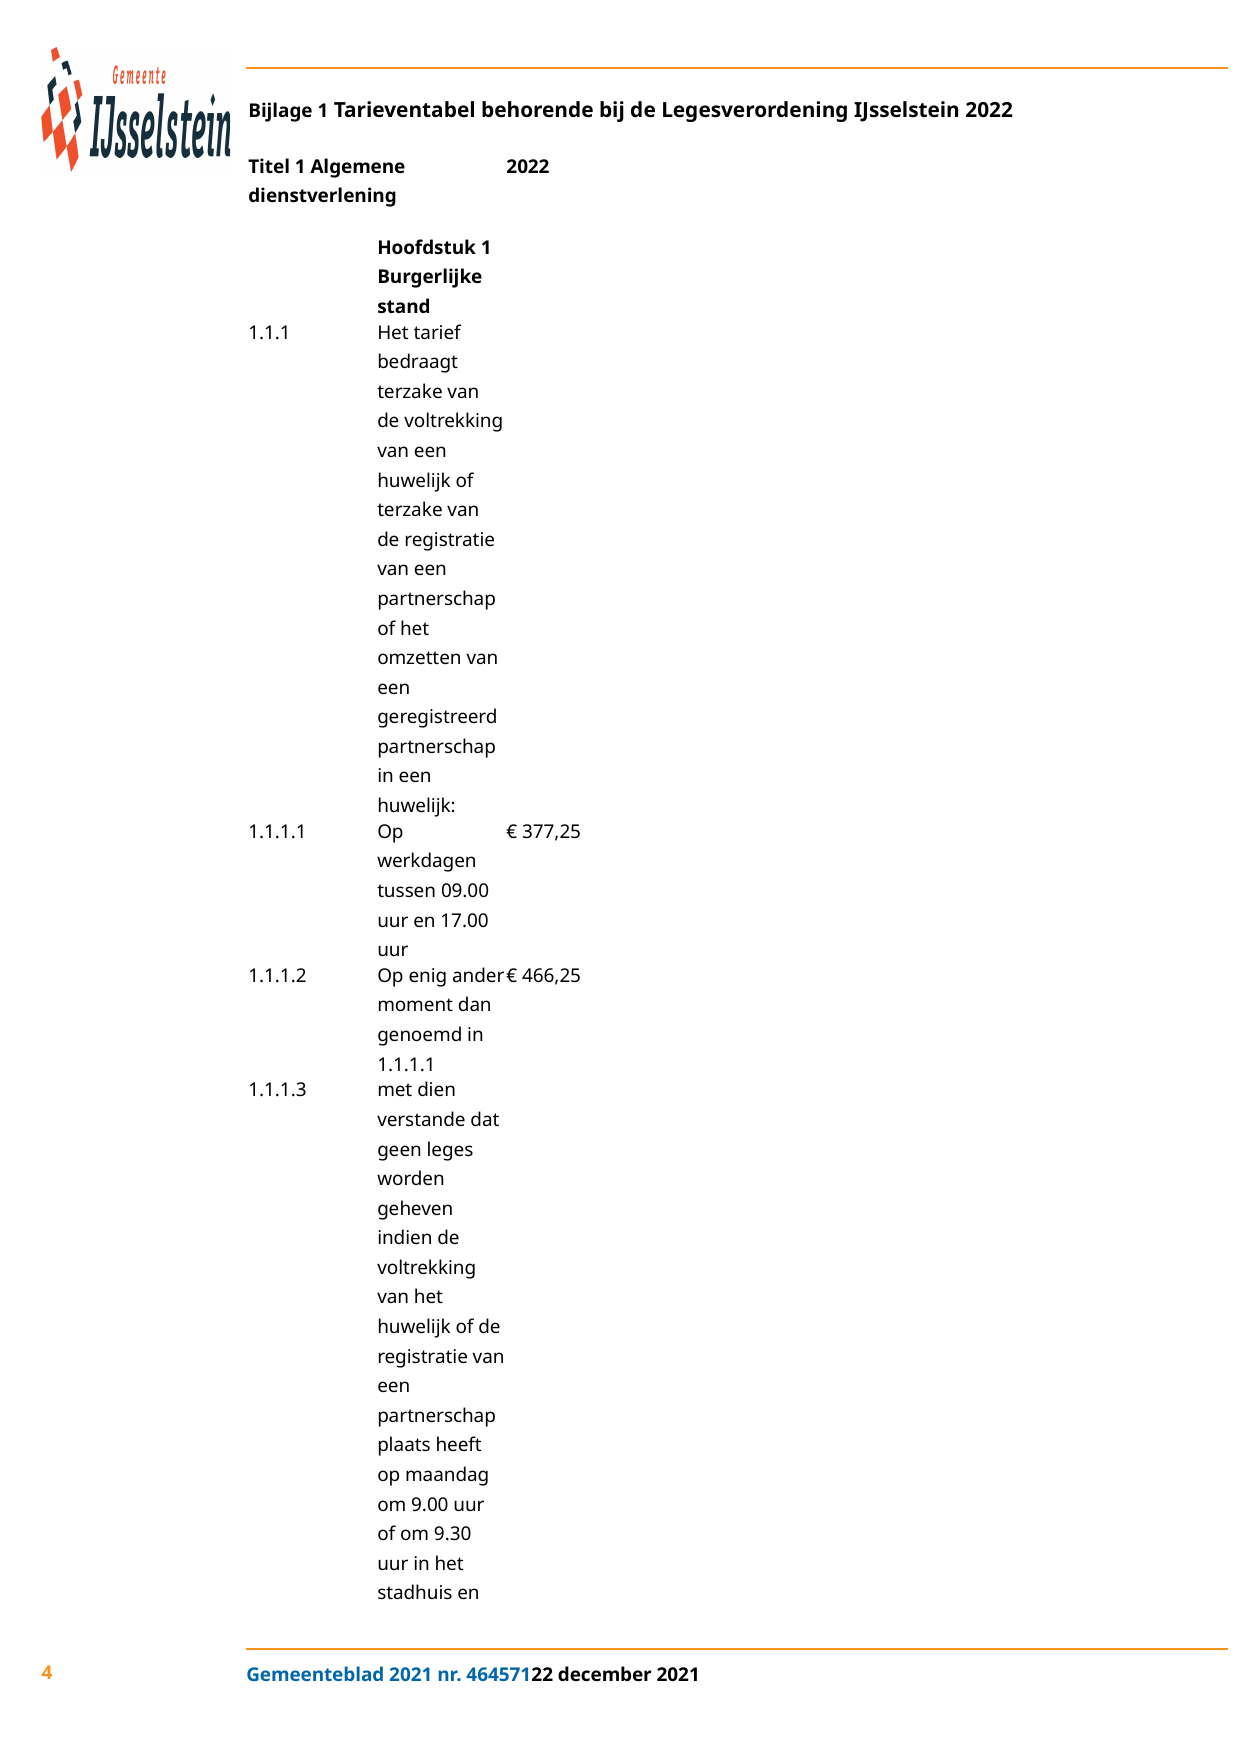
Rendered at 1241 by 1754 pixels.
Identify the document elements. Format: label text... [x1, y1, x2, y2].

text Bijlage 1 Tarieventabel behorende bij de Legesverordening IJsselstein 2022 [248, 95, 1152, 123]
table_header Titel 1 Algemene dienstverlening [248, 153, 506, 208]
table_cell 1.1.1.3 [248, 1077, 377, 1605]
table_cell Op werkdagen tussen 09.00 uur en 17.00 uur [377, 818, 506, 962]
table_cell [506, 208, 635, 234]
table_cell Het tarief bedraagt terzake van de voltrekking van een huwelijk of terzake van de registratie van een partnerschap of het omzetten van een geregistreerd partnerschap in een huwelijk: [377, 319, 506, 818]
table_cell 1.1.1.2 [248, 962, 377, 1077]
table_cell € 466,25 [506, 962, 635, 1077]
table_cell 1.1.1.1 [248, 818, 377, 962]
table_cell [506, 1077, 635, 1605]
table_cell € 377,25 [506, 818, 635, 962]
table_cell [506, 234, 635, 319]
picture [41, 47, 231, 172]
table_cell [248, 234, 377, 319]
table_cell met dien verstande dat geen leges worden geheven indien de voltrekking van het huwelijk of de registratie van een partnerschap plaats heeft op maandag om 9.00 uur of om 9.30 uur in het stadhuis en [377, 1077, 506, 1605]
table_cell [506, 319, 635, 818]
table_cell [377, 208, 506, 234]
table_cell Op enig ander moment dan genoemd in 1.1.1.1 [377, 962, 506, 1077]
table_cell Hoofdstuk 1 Burgerlijke stand [377, 234, 506, 319]
table_cell 1.1.1 [248, 319, 377, 818]
table_header 2022 [506, 153, 635, 208]
table_cell [248, 208, 377, 234]
